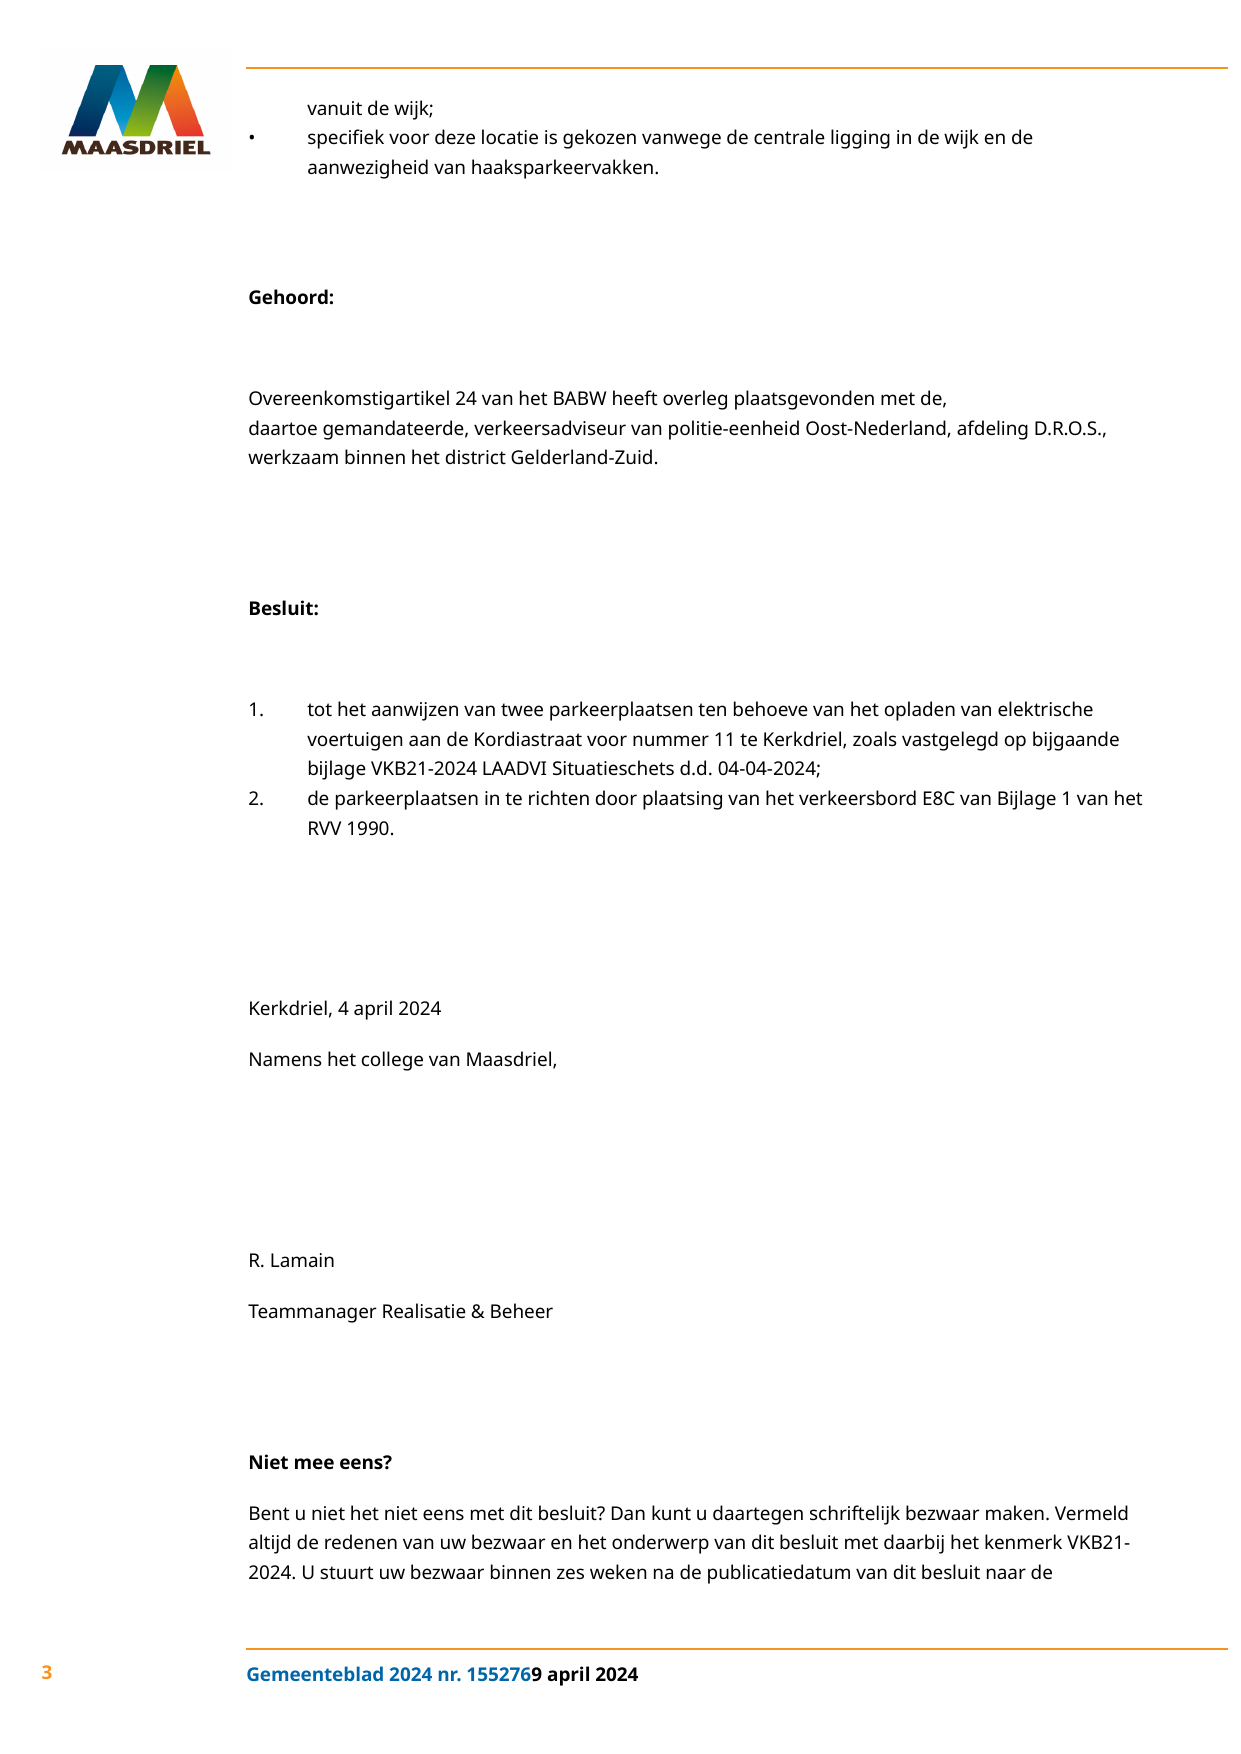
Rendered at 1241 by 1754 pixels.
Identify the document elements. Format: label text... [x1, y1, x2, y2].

text Besluit: [248, 596, 1152, 621]
list tot het aanwijzen van twee parkeerplaatsen ten behoeve van het opladen van elektrische voertuigen aan de Kordiastraat voor nummer 11 te Kerkdriel, zoals vastgelegd op bijgaande bijlage VKB21-2024 LAADVI Situatieschets d.d. 04-04-2024; [248, 696, 1152, 781]
picture [41, 47, 231, 172]
list de parkeerplaatsen in te richten door plaatsing van het verkeersbord E8C van Bijlage 1 van het RVV 1990. [248, 785, 1152, 841]
text Teammanager Realisatie & Beheer [248, 1298, 1152, 1324]
text Namens het college van Maasdriel, [248, 1046, 1152, 1072]
text Gehoord: [248, 284, 1152, 310]
list vanuit de wijk; [248, 95, 1152, 121]
text Bent u niet het niet eens met dit besluit? Dan kunt u daartegen schriftelijk bezwaar maken. Vermeld altijd de redenen van uw bezwaar en het onderwerp van dit besluit met daarbij het kenmerk VKB21-2024. U stuurt uw bezwaar binnen zes weken na de publicatiedatum van dit besluit naar de [248, 1500, 1152, 1585]
text R. Lamain [248, 1248, 1152, 1273]
text Overeenkomstigartikel 24 van het BABW heeft overleg plaatsgevonden met de, daartoe gemandateerde, verkeersadviseur van politie-eenheid Oost-Nederland, afdeling D.R.O.S., werkzaam binnen het district Gelderland-Zuid. [248, 385, 1152, 470]
text Kerkdriel, 4 april 2024 [248, 996, 1152, 1021]
list specifiek voor deze locatie is gekozen vanwege de centrale ligging in de wijk en de aanwezigheid van haaksparkeervakken. [248, 124, 1152, 180]
text Niet mee eens? [248, 1449, 1152, 1475]
